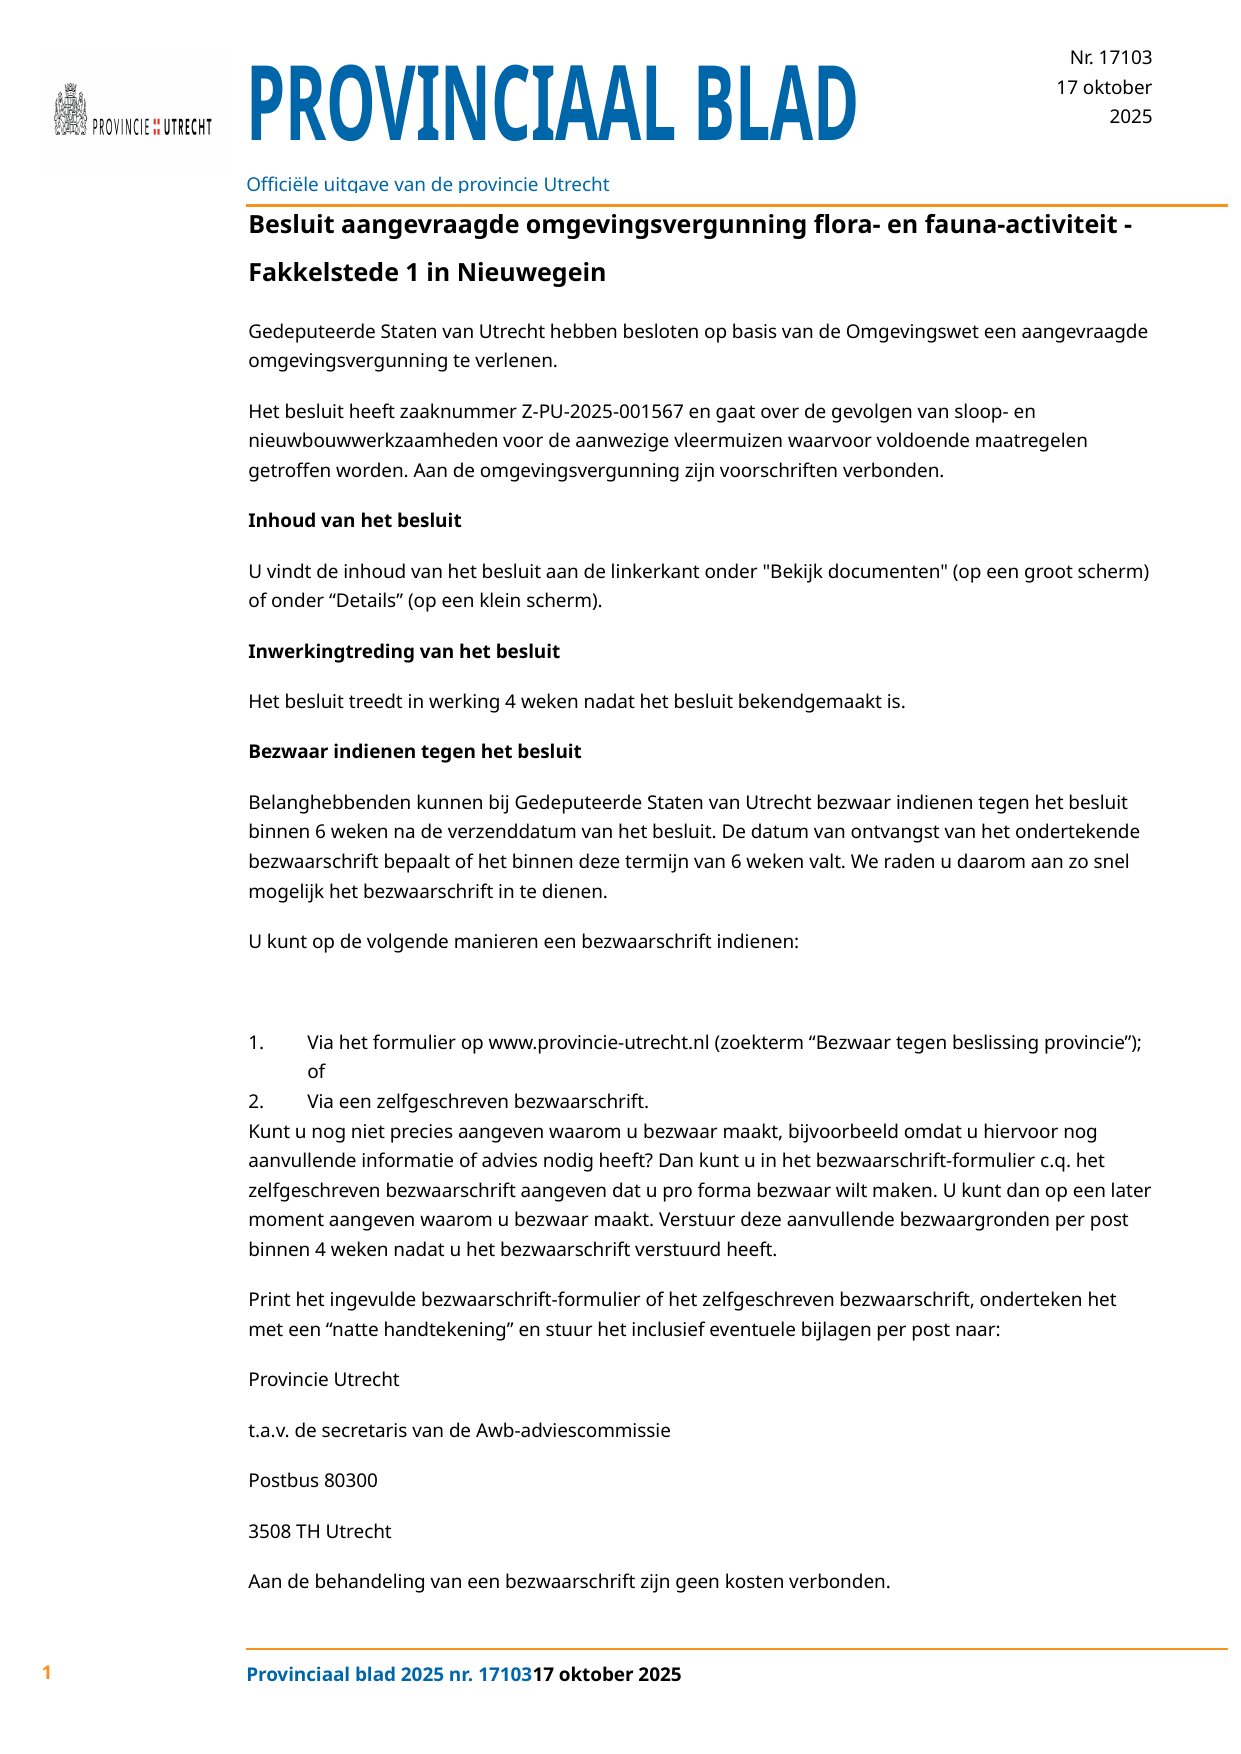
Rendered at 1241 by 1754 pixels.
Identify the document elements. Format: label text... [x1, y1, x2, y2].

picture [41, 47, 231, 172]
text Kunt u nog niet precies aangeven waarom u bezwaar maakt, bijvoorbeeld omdat u hiervoor nog aanvullende informatie of advies nodig heeft? Dan kunt u in het bezwaarschrift-formulier c.q. het zelfgeschreven bezwaarschrift aangeven dat u pro forma bezwaar wilt maken. U kunt dan op een later moment aangeven waarom u bezwaar maakt. Verstuur deze aanvullende bezwaargronden per post binnen 4 weken nadat u het bezwaarschrift verstuurd heeft. [248, 1118, 1152, 1262]
text Inhoud van het besluit [248, 507, 1152, 533]
text Het besluit heeft zaaknummer Z-PU-2025-001567 en gaat over de gevolgen van sloop- en nieuwbouwwerkzaamheden voor de aanwezige vleermuizen waarvoor voldoende maatregelen getroffen worden. Aan de omgevingsvergunning zijn voorschriften verbonden. [248, 398, 1152, 483]
text U kunt op de volgende manieren een bezwaarschrift indienen: [248, 928, 1152, 954]
text Aan de behandeling van een bezwaarschrift zijn geen kosten verbonden. [248, 1568, 1152, 1594]
text Bezwaar indienen tegen het besluit [248, 739, 1152, 764]
text U vindt de inhoud van het besluit aan de linkerkant onder "Bekijk documenten" (op een groot scherm) of onder “Details” (op een klein scherm). [248, 558, 1152, 613]
text Gedeputeerde Staten van Utrecht hebben besloten op basis van de Omgevingswet een aangevraagde omgevingsvergunning te verlenen. [248, 318, 1152, 373]
text Inwerkingtreding van het besluit [248, 638, 1152, 664]
text Besluit aangevraagde omgevingsvergunning flora- en fauna-activiteit - Fakkelstede 1 in Nieuwegein [248, 207, 1152, 288]
text Provincie Utrecht [248, 1367, 1152, 1392]
text Print het ingevulde bezwaarschrift-formulier of het zelfgeschreven bezwaarschrift, onderteken het met een “natte handtekening” en stuur het inclusief eventuele bijlagen per post naar: [248, 1287, 1152, 1342]
text Belanghebbenden kunnen bij Gedeputeerde Staten van Utrecht bezwaar indienen tegen het besluit binnen 6 weken na de verzenddatum van het besluit. De datum van ontvangst van het ondertekende bezwaarschrift bepaalt of het binnen deze termijn van 6 weken valt. We raden u daarom aan zo snel mogelijk het bezwaarschrift in te dienen. [248, 789, 1152, 904]
text Postbus 80300 [248, 1467, 1152, 1493]
text t.a.v. de secretaris van de Awb-adviescommissie [248, 1417, 1152, 1443]
text Het besluit treedt in werking 4 weken nadat het besluit bekendgemaakt is. [248, 688, 1152, 714]
list Via een zelfgeschreven bezwaarschrift. [248, 1088, 1152, 1114]
text 3508 TH Utrecht [248, 1518, 1152, 1544]
list Via het formulier op www.provincie-utrecht.nl (zoekterm “Bezwaar tegen beslissing provincie”); of [248, 1029, 1152, 1084]
